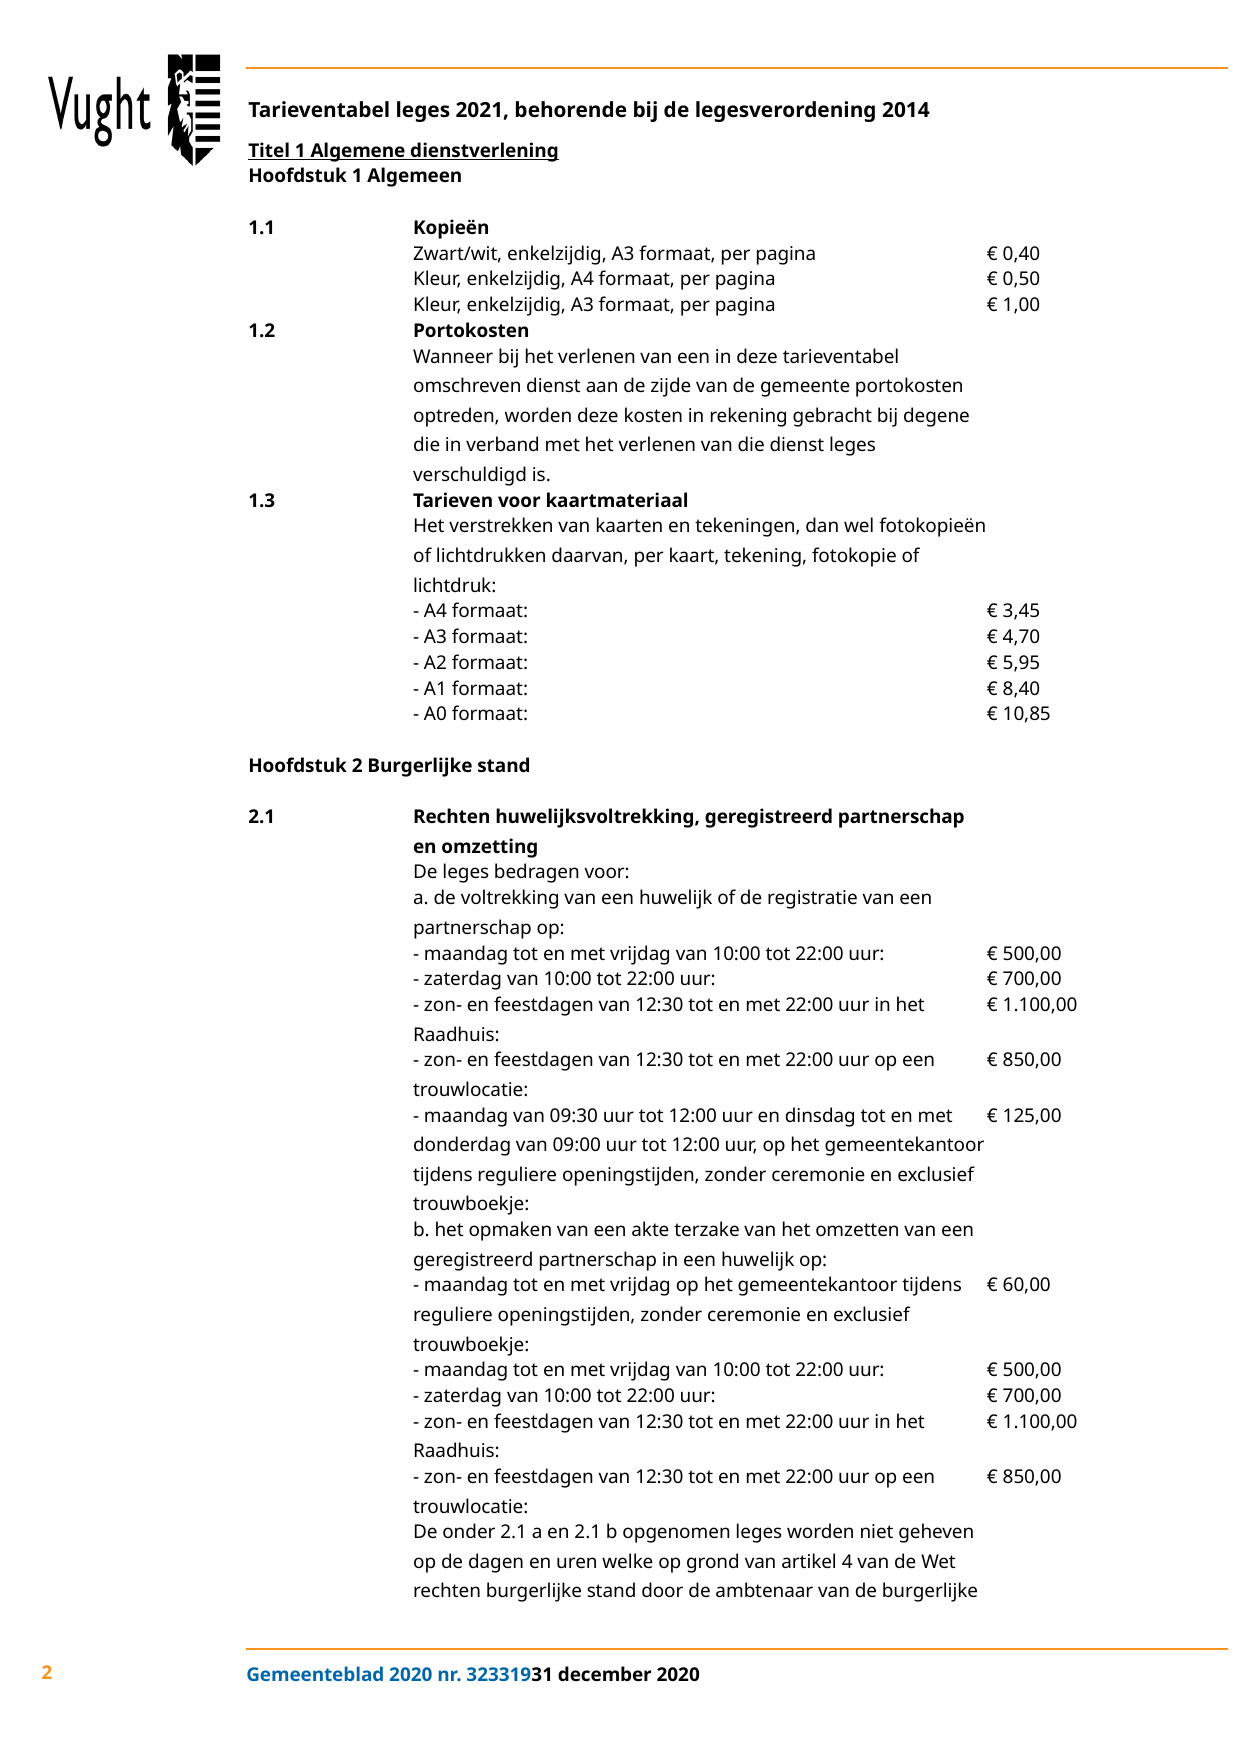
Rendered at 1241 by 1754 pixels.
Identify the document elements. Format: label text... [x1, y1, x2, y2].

table_cell - zon- en feestdagen van 12:30 tot en met 22:00 uur op een trouwlocatie: [413, 1463, 987, 1518]
table_cell € 700,00 [987, 1382, 1152, 1408]
table_cell € 1,00 [987, 291, 1152, 317]
table_cell € 1.100,00 [987, 1408, 1152, 1463]
table_cell [248, 859, 413, 884]
table_cell De onder 2.1 a en 2.1 b opgenomen leges worden niet geheven op de dagen en uren welke op grond van artikel 4 van de Wet rechten burgerlijke stand door de ambtenaar van de burgerlijke [413, 1519, 987, 1603]
text Titel 1 Algemene dienstverlening [248, 137, 1152, 163]
table_cell [248, 726, 413, 752]
table_cell - A0 formaat: [413, 700, 987, 726]
table_cell [248, 675, 413, 700]
table_cell - zaterdag van 10:00 tot 22:00 uur: [413, 965, 987, 991]
table_cell € 3,45 [987, 598, 1152, 623]
table_cell [248, 1272, 413, 1356]
table_cell Hoofdstuk 2 Burgerlijke stand [248, 752, 1152, 778]
table_cell [248, 1216, 413, 1272]
table_cell [248, 1519, 413, 1603]
table_cell [248, 1463, 413, 1518]
table_cell [248, 240, 413, 266]
table_cell - zaterdag van 10:00 tot 22:00 uur: [413, 1382, 987, 1408]
table_header Hoofdstuk 1 Algemeen [248, 163, 1152, 188]
table_cell € 700,00 [987, 965, 1152, 991]
table_cell De leges bedragen voor: [413, 859, 987, 884]
table_cell a. de voltrekking van een huwelijk of de registratie van een partnerschap op: [413, 884, 987, 940]
table_cell [248, 965, 413, 991]
table_cell [248, 884, 413, 940]
table_cell [248, 598, 413, 623]
table_cell [248, 1046, 413, 1102]
table_cell [413, 726, 987, 752]
table_cell - A4 formaat: [413, 598, 987, 623]
table_cell [248, 940, 413, 965]
table_cell [987, 317, 1152, 343]
text Tarieventabel leges 2021, behorende bij de legesverordening 2014 [248, 95, 1152, 123]
table_cell € 10,85 [987, 700, 1152, 726]
table_cell [248, 1408, 413, 1463]
table_cell 1.3 [248, 487, 413, 513]
table_cell € 500,00 [987, 1356, 1152, 1382]
table_cell [248, 189, 413, 214]
table_cell € 8,40 [987, 675, 1152, 700]
table_cell [987, 1216, 1152, 1272]
table_cell [987, 803, 1152, 859]
table_cell - maandag tot en met vrijdag van 10:00 tot 22:00 uur: [413, 1356, 987, 1382]
table_cell [248, 700, 413, 726]
table_cell [248, 1382, 413, 1408]
table_cell [987, 487, 1152, 513]
table_cell [987, 343, 1152, 487]
table_cell Kopieën [413, 214, 987, 240]
table_cell - maandag tot en met vrijdag van 10:00 tot 22:00 uur: [413, 940, 987, 965]
table_cell € 500,00 [987, 940, 1152, 965]
table_cell - A2 formaat: [413, 649, 987, 675]
table_cell Wanneer bij het verlenen van een in deze tarieventabel omschreven dienst aan de zijde van de gemeente portokosten optreden, worden deze kosten in rekening gebracht bij degene die in verband met het verlenen van die dienst leges verschuldigd is. [413, 343, 987, 487]
table_cell 2.1 [248, 803, 413, 859]
table_cell [987, 214, 1152, 240]
table_cell [413, 189, 987, 214]
table_cell [248, 343, 413, 487]
table_cell [987, 189, 1152, 214]
table_cell [248, 649, 413, 675]
table_cell Het verstrekken van kaarten en tekeningen, dan wel fotokopieën of lichtdrukken daarvan, per kaart, tekening, fotokopie of lichtdruk: [413, 513, 987, 597]
table_cell [248, 291, 413, 317]
table_cell € 5,95 [987, 649, 1152, 675]
table_cell [987, 884, 1152, 940]
table_cell [987, 1519, 1152, 1603]
table_cell [248, 623, 413, 649]
table_cell [248, 513, 413, 597]
table_cell € 60,00 [987, 1272, 1152, 1356]
table_cell - maandag van 09:30 uur tot 12:00 uur en dinsdag tot en met donderdag van 09:00 uur tot 12:00 uur, op het gemeentekantoor tijdens reguliere openingstijden, zonder ceremonie en exclusief trouwboekje: [413, 1102, 987, 1216]
table_cell [987, 778, 1152, 803]
table_cell Zwart/wit, enkelzijdig, A3 formaat, per pagina [413, 240, 987, 266]
table_cell [413, 778, 987, 803]
table_cell [987, 513, 1152, 597]
table_cell € 0,50 [987, 266, 1152, 291]
table_cell [248, 991, 413, 1046]
table_cell Rechten huwelijksvoltrekking, geregistreerd partnerschap en omzetting [413, 803, 987, 859]
table_cell - zon- en feestdagen van 12:30 tot en met 22:00 uur in het Raadhuis: [413, 991, 987, 1046]
table_cell - A3 formaat: [413, 623, 987, 649]
table_cell - A1 formaat: [413, 675, 987, 700]
table_cell Tarieven voor kaartmateriaal [413, 487, 987, 513]
table_cell [987, 859, 1152, 884]
table_cell Portokosten [413, 317, 987, 343]
table_cell [248, 266, 413, 291]
table_cell b. het opmaken van een akte terzake van het omzetten van een geregistreerd partnerschap in een huwelijk op: [413, 1216, 987, 1272]
table_cell 1.2 [248, 317, 413, 343]
table_cell - zon- en feestdagen van 12:30 tot en met 22:00 uur in het Raadhuis: [413, 1408, 987, 1463]
table_cell € 850,00 [987, 1046, 1152, 1102]
table_cell € 850,00 [987, 1463, 1152, 1518]
table_cell € 1.100,00 [987, 991, 1152, 1046]
table_cell € 125,00 [987, 1102, 1152, 1216]
table_cell - maandag tot en met vrijdag op het gemeentekantoor tijdens reguliere openingstijden, zonder ceremonie en exclusief trouwboekje: [413, 1272, 987, 1356]
table_cell [248, 1102, 413, 1216]
table_cell [248, 1356, 413, 1382]
table_cell Kleur, enkelzijdig, A3 formaat, per pagina [413, 291, 987, 317]
table_cell € 0,40 [987, 240, 1152, 266]
table_cell 1.1 [248, 214, 413, 240]
table_cell [987, 726, 1152, 752]
table_cell - zon- en feestdagen van 12:30 tot en met 22:00 uur op een trouwlocatie: [413, 1046, 987, 1102]
table_cell € 4,70 [987, 623, 1152, 649]
picture [41, 47, 231, 172]
table_cell Kleur, enkelzijdig, A4 formaat, per pagina [413, 266, 987, 291]
table_cell [248, 778, 413, 803]
